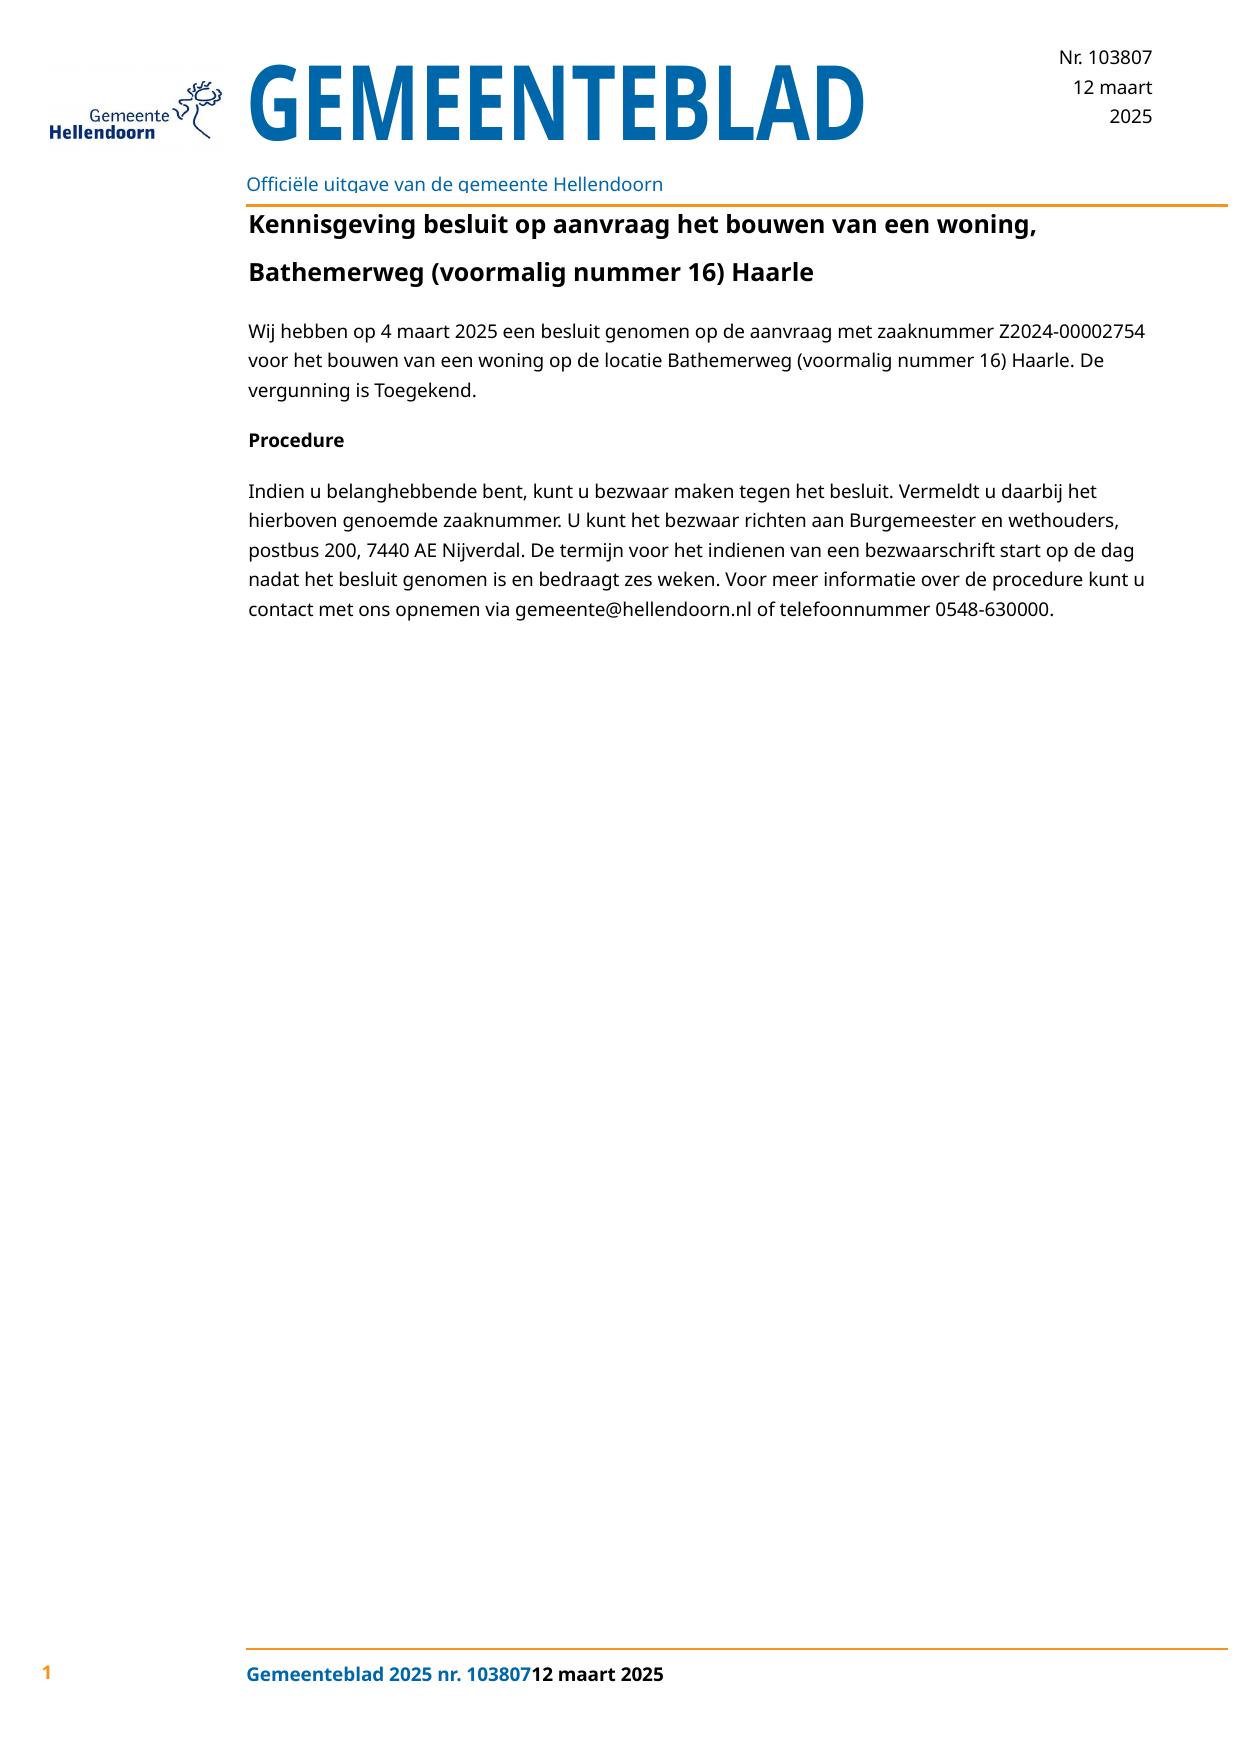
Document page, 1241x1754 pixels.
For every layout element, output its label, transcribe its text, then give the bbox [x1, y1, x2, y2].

picture [41, 47, 231, 172]
text Wij hebben op 4 maart 2025 een besluit genomen op de aanvraag met zaaknummer Z2024-00002754 voor het bouwen van een woning op de locatie Bathemerweg (voormalig nummer 16) Haarle. De vergunning is Toegekend. [248, 318, 1152, 403]
text Indien u belanghebbende bent, kunt u bezwaar maken tegen het besluit. Vermeldt u daarbij het hierboven genoemde zaaknummer. U kunt het bezwaar richten aan Burgemeester en wethouders, postbus 200, 7440 AE Nijverdal. De termijn voor het indienen van een bezwaarschrift start op de dag nadat het besluit genomen is en bedraagt zes weken. Voor meer informatie over de procedure kunt u contact met ons opnemen via gemeente@hellendoorn.nl of telefoonnummer 0548-630000. [248, 478, 1152, 622]
text Kennisgeving besluit op aanvraag het bouwen van een woning, Bathemerweg (voormalig nummer 16) Haarle [248, 207, 1152, 288]
text Procedure [248, 427, 1152, 453]
